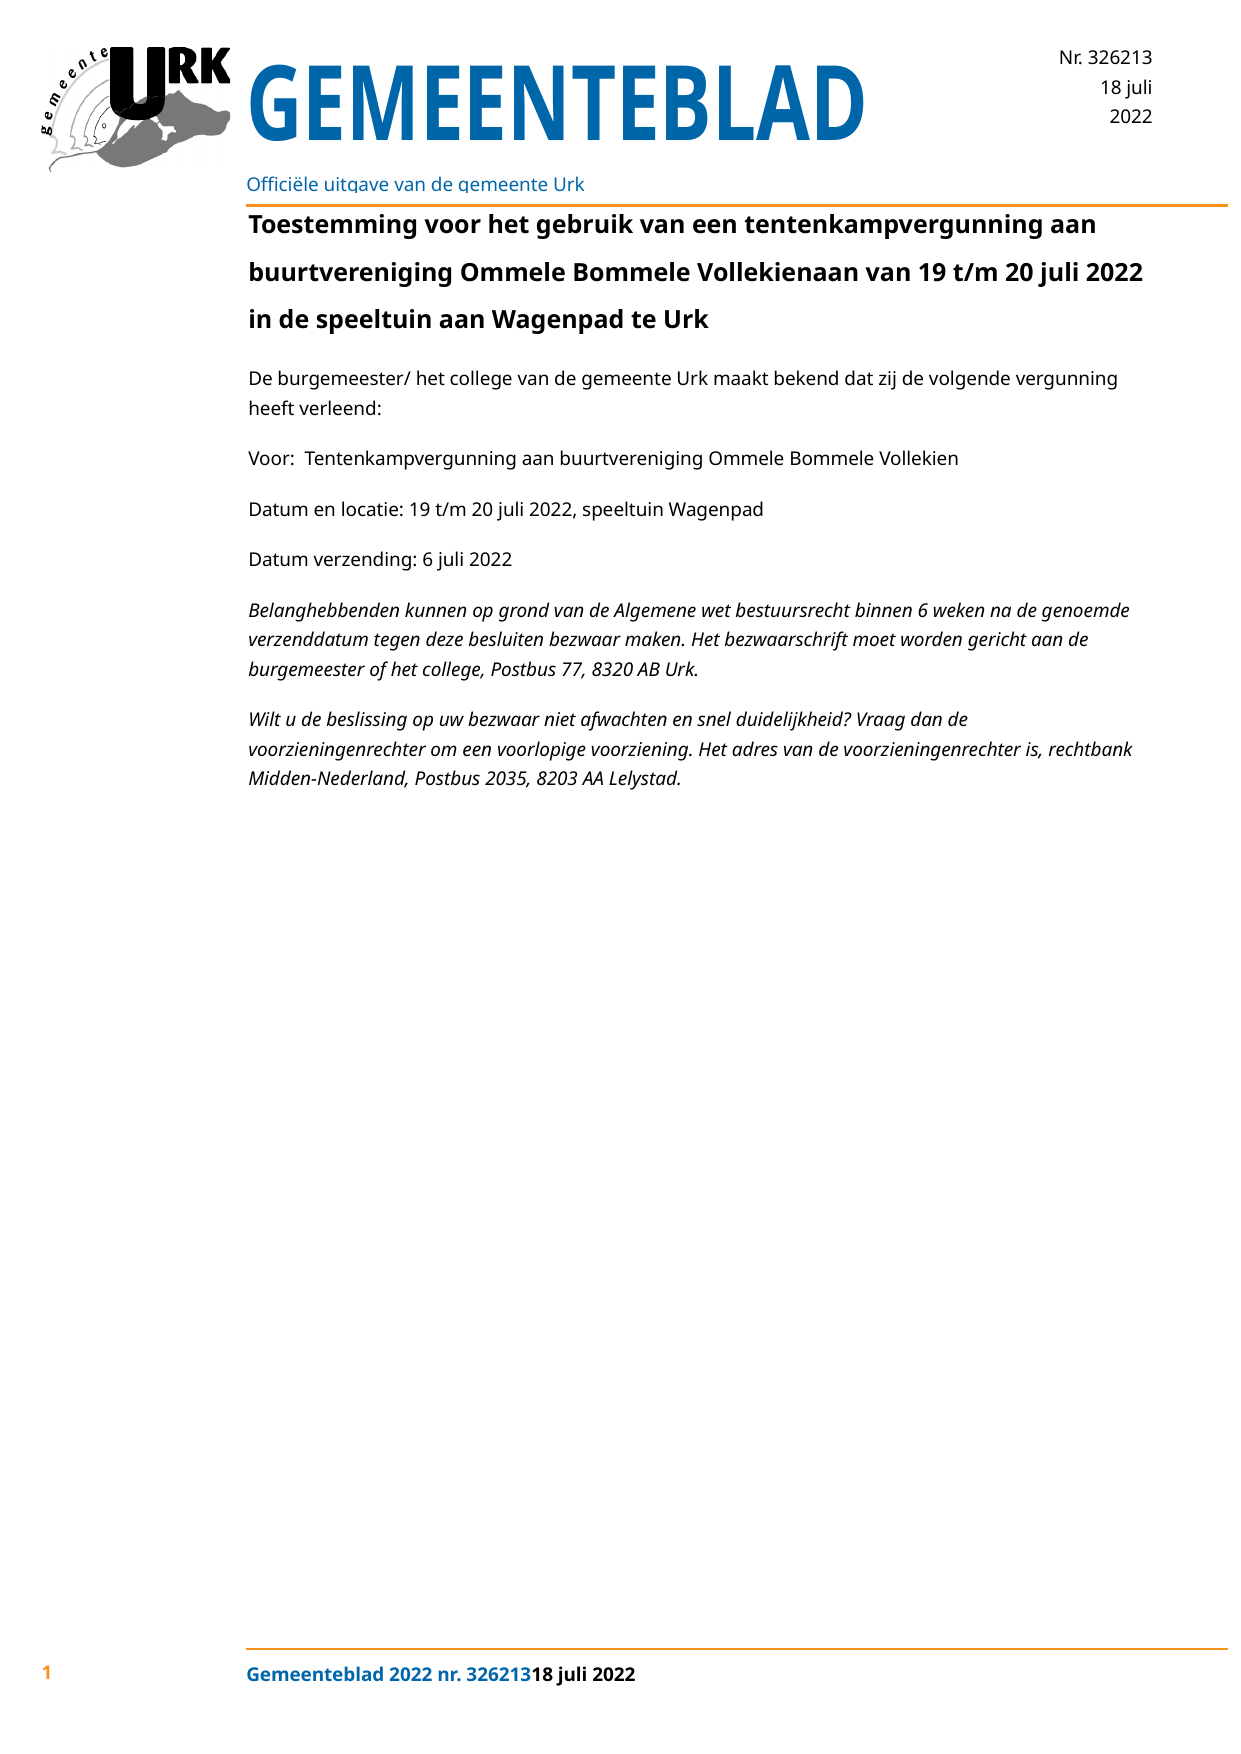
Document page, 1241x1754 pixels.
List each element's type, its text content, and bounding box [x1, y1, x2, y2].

picture [41, 47, 231, 172]
text De burgemeester/ het college van de gemeente Urk maakt bekend dat zij de volgende vergunning heeft verleend: [248, 366, 1152, 421]
text Wilt u de beslissing op uw bezwaar niet afwachten en snel duidelijkheid? Vraag dan de voorzieningenrechter om een voorlopige voorziening. Het adres van de voorzieningenrechter is, rechtbank Midden-Nederland, Postbus 2035, 8203 AA Lelystad. [248, 706, 1152, 791]
text Datum verzending: 6 juli 2022 [248, 546, 1152, 572]
text Voor: Tentenkampvergunning aan buurtvereniging Ommele Bommele Vollekien [248, 446, 1152, 471]
text Datum en locatie: 19 t/m 20 juli 2022, speeltuin Wagenpad [248, 496, 1152, 522]
text Toestemming voor het gebruik van een tentenkampvergunning aan buurtvereniging Ommele Bommele Vollekienaan van 19 t/m 20 juli 2022 in de speeltuin aan Wagenpad te Urk [248, 207, 1152, 336]
text Belanghebbenden kunnen op grond van de Algemene wet bestuursrecht binnen 6 weken na de genoemde verzenddatum tegen deze besluiten bezwaar maken. Het bezwaarschrift moet worden gericht aan de burgemeester of het college, Postbus 77, 8320 AB Urk. [248, 597, 1152, 682]
